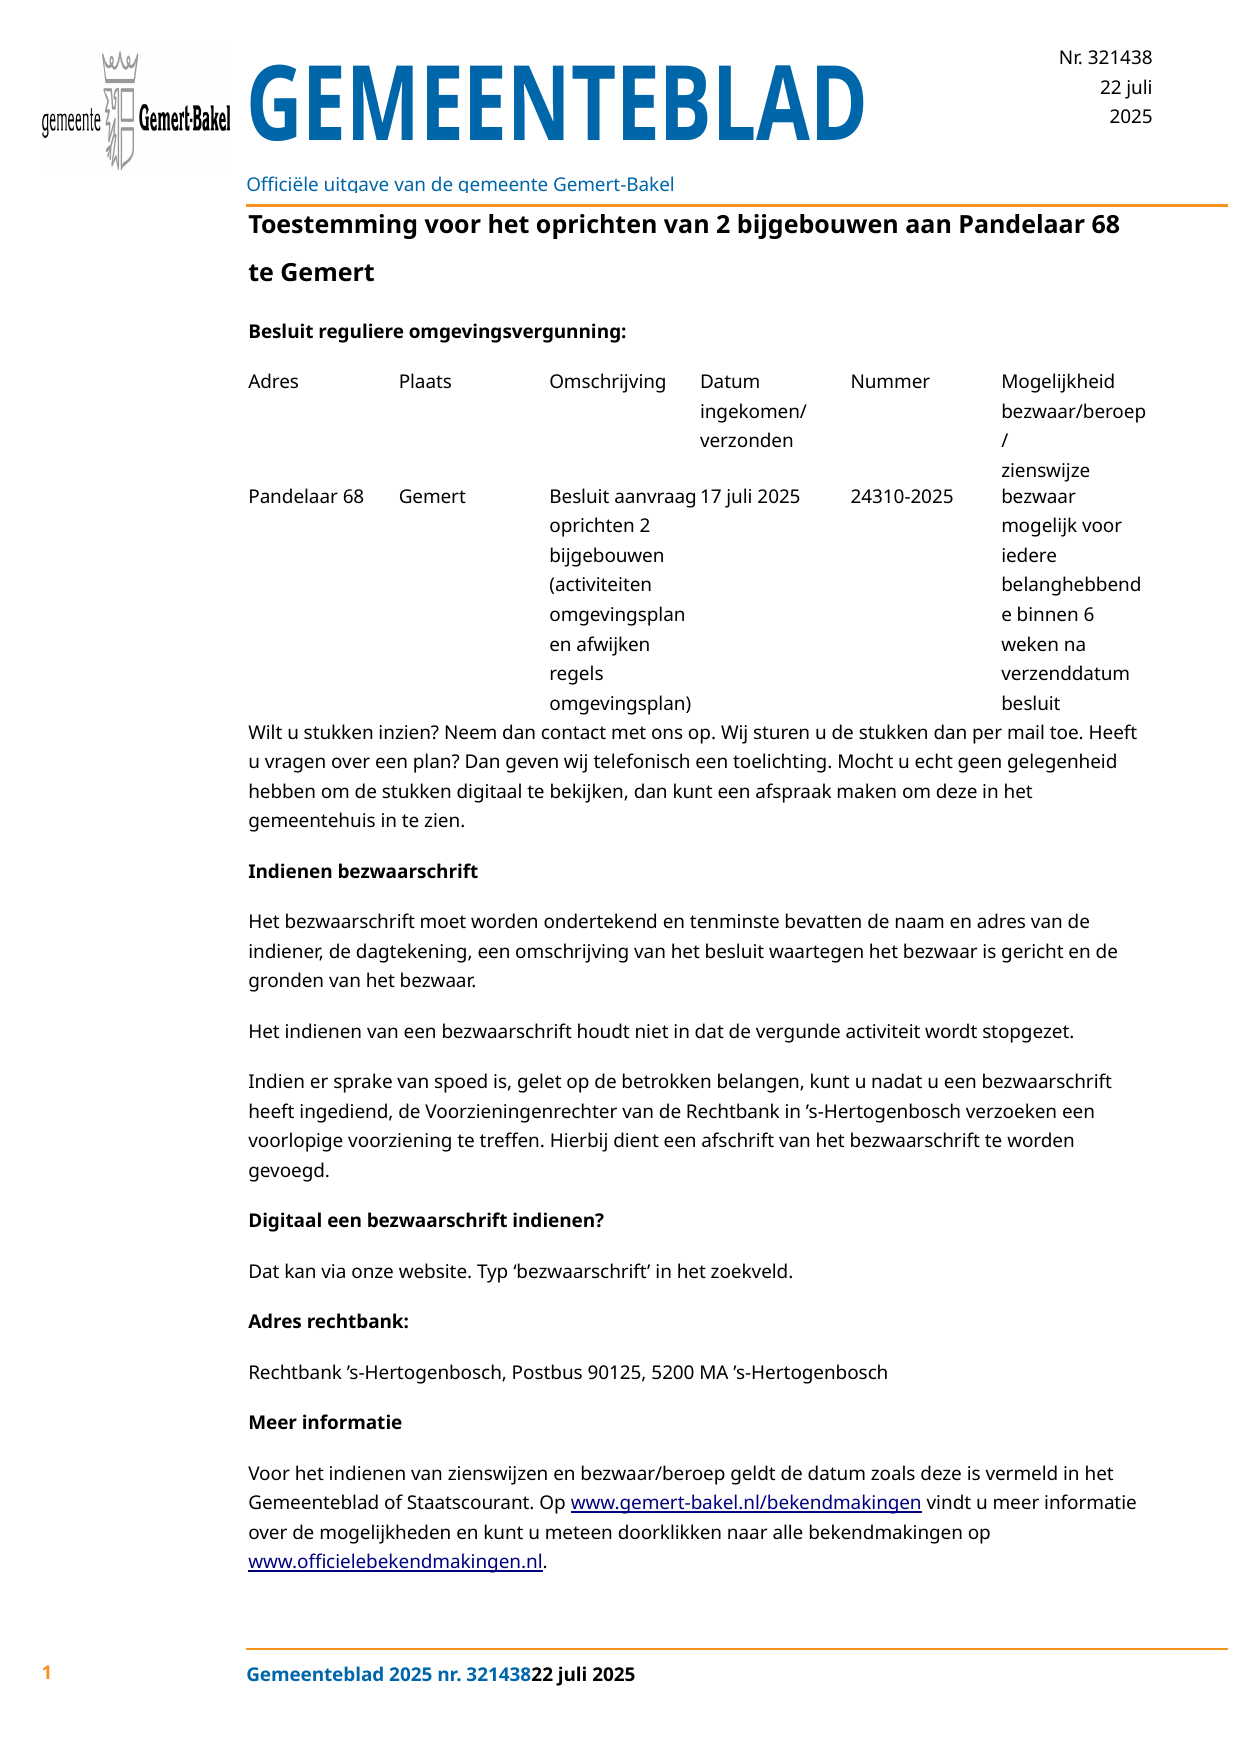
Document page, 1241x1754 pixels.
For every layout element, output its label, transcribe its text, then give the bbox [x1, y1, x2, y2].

picture [41, 47, 231, 172]
table_header Plaats [399, 369, 549, 483]
text Indien er sprake van spoed is, gelet op de betrokken belangen, kunt u nadat u een bezwaarschrift heeft ingediend, de Voorzieningenrechter van de Rechtbank in ’s-Hertogenbosch verzoeken een voorlopige voorziening te treffen. Hierbij dient een afschrift van het bezwaarschrift te worden gevoegd. [248, 1068, 1152, 1183]
text Meer informatie [248, 1409, 1152, 1435]
table_cell Gemert [399, 483, 549, 716]
table_header Nummer [850, 369, 1001, 483]
text Adres rechtbank: [248, 1308, 1152, 1334]
table_header Datum ingekomen/ verzonden [700, 369, 850, 483]
text Indienen bezwaarschrift [248, 858, 1152, 884]
table_header Mogelijkheid bezwaar/beroep/ zienswijze [1001, 369, 1152, 483]
table_cell Besluit aanvraag oprichten 2 bijgebouwen (activiteiten omgevingsplan en afwijken regels omgevingsplan) [549, 483, 700, 716]
text Rechtbank ’s-Hertogenbosch, Postbus 90125, 5200 MA ’s-Hertogenbosch [248, 1359, 1152, 1385]
text Dat kan via onze website. Typ ‘bezwaarschrift’ in het zoekveld. [248, 1258, 1152, 1284]
text Digitaal een bezwaarschrift indienen? [248, 1208, 1152, 1233]
table_cell bezwaar mogelijk voor iedere belanghebbende binnen 6 weken na verzenddatum besluit [1001, 483, 1152, 716]
text Het indienen van een bezwaarschrift houdt niet in dat de vergunde activiteit wordt stopgezet. [248, 1018, 1152, 1044]
text Voor het indienen van zienswijzen en bezwaar/beroep geldt de datum zoals deze is vermeld in het Gemeenteblad of Staatscourant. Op www.gemert-bakel.nl/bekendmakingen vindt u meer informatie over de mogelijkheden en kunt u meteen doorklikken naar alle bekendmakingen op www.officielebekendmakingen.nl. [248, 1460, 1152, 1574]
text Wilt u stukken inzien? Neem dan contact met ons op. Wij sturen u de stukken dan per mail toe. Heeft u vragen over een plan? Dan geven wij telefonisch een toelichting. Mocht u echt geen gelegenheid hebben om de stukken digitaal te bekijken, dan kunt een afspraak maken om deze in het gemeentehuis in te zien. [248, 719, 1152, 833]
text Het bezwaarschrift moet worden ondertekend en tenminste bevatten de naam en adres van de indiener, de dagtekening, een omschrijving van het besluit waartegen het bezwaar is gericht en de gronden van het bezwaar. [248, 908, 1152, 993]
text Besluit reguliere omgevingsvergunning: [248, 318, 1152, 344]
table_cell 24310-2025 [850, 483, 1001, 716]
table_cell Pandelaar 68 [248, 483, 398, 716]
table_header Omschrijving [549, 369, 700, 483]
text Toestemming voor het oprichten van 2 bijgebouwen aan Pandelaar 68 te Gemert [248, 207, 1152, 288]
table_cell 17 juli 2025 [700, 483, 850, 716]
table_header Adres [248, 369, 398, 483]
